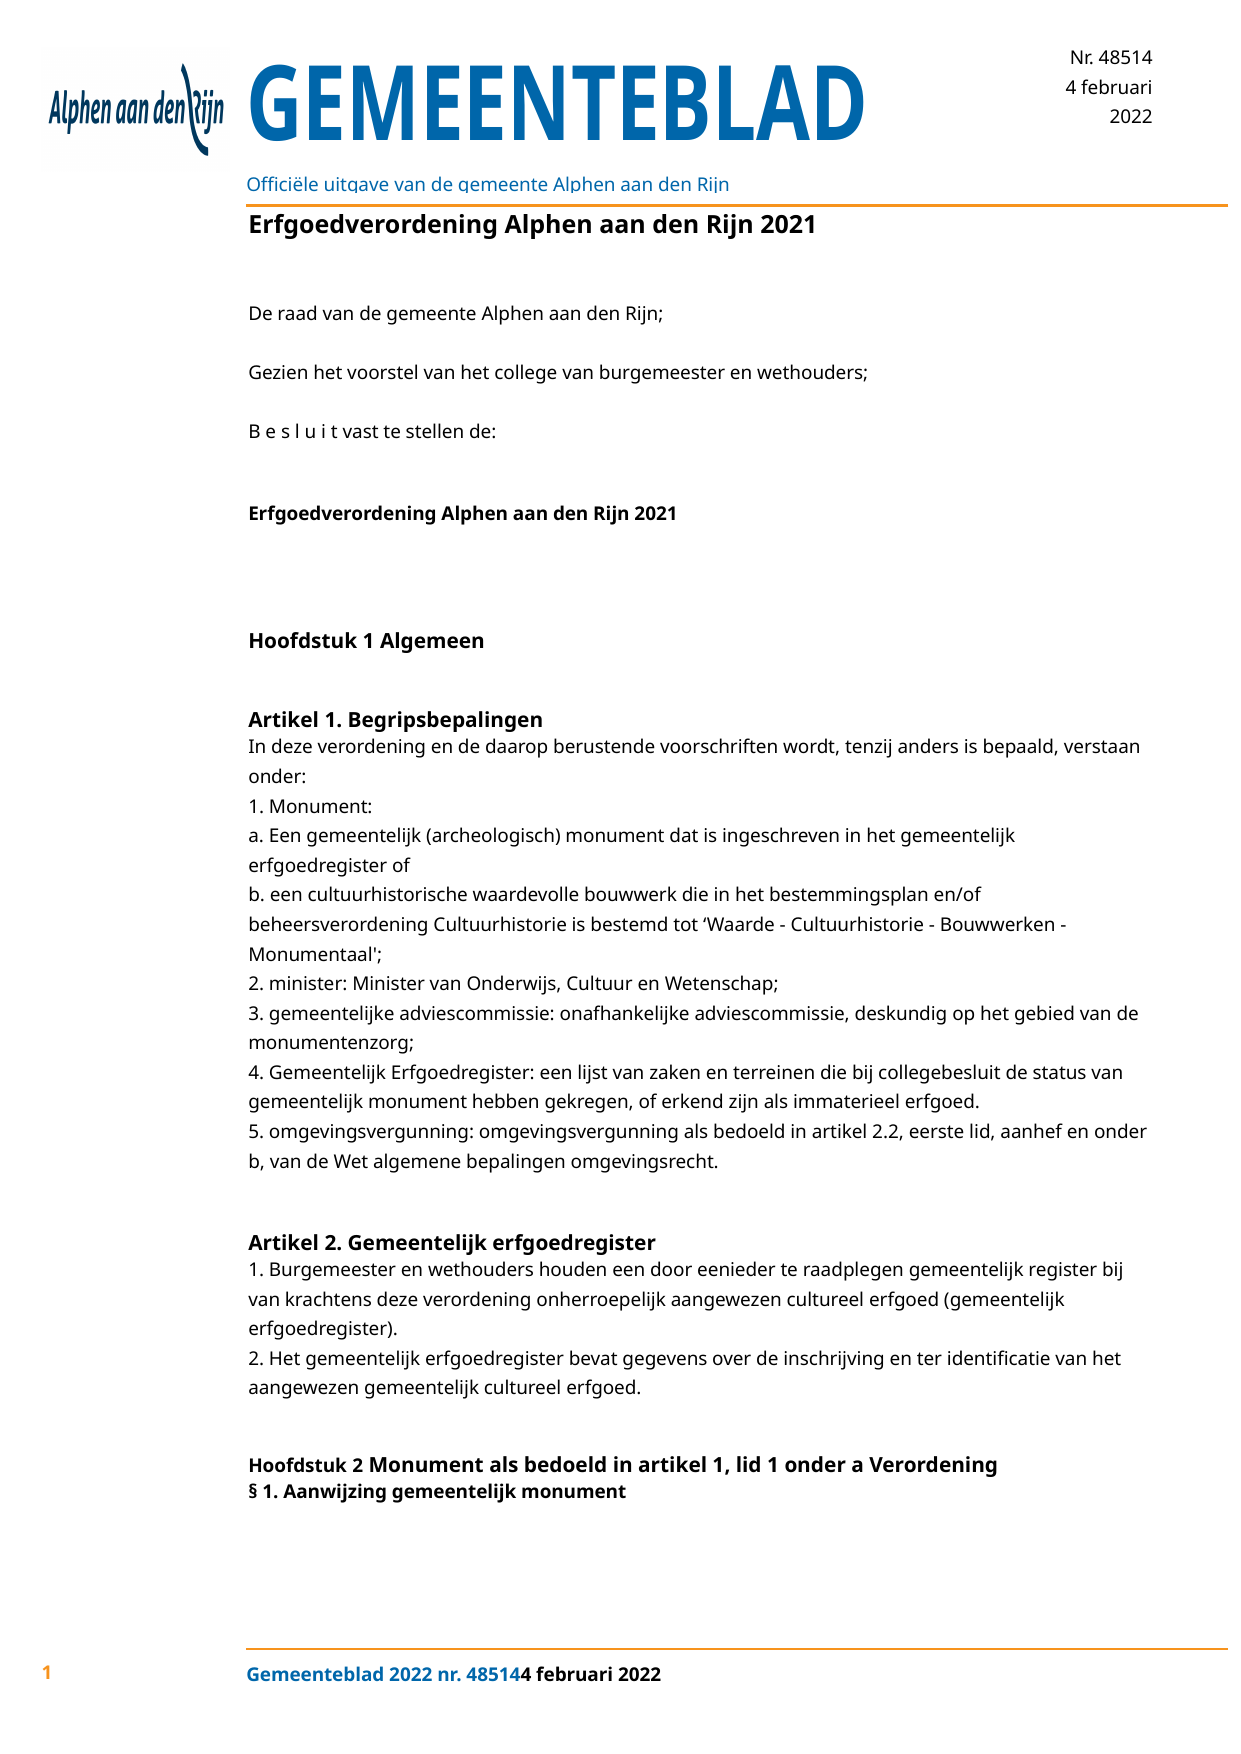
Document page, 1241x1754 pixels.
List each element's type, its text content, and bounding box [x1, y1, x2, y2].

text Erfgoedverordening Alphen aan den Rijn 2021 [248, 498, 1152, 527]
text De raad van de gemeente Alphen aan den Rijn; [248, 300, 1152, 326]
text a. Een gemeentelijk (archeologisch) monument dat is ingeschreven in het gemeentelijk erfgoedregister of [248, 822, 1152, 878]
text B e s l u i t vast te stellen de: [248, 418, 1152, 444]
text 2. minister: Minister van Onderwijs, Cultuur en Wetenschap; [248, 970, 1152, 996]
text Erfgoedverordening Alphen aan den Rijn 2021 [248, 207, 1152, 241]
text Hoofdstuk 2 Monument als bedoeld in artikel 1, lid 1 onder a Verordening [248, 1450, 1152, 1478]
text 3. gemeentelijke adviescommissie: onafhankelijke adviescommissie, deskundig op het gebied van de monumentenzorg; [248, 1000, 1152, 1055]
text § 1. Aanwijzing gemeentelijk monument [248, 1478, 1152, 1504]
text b. een cultuurhistorische waardevolle bouwwerk die in het bestemmingsplan en/of beheersverordening Cultuurhistorie is bestemd tot ‘Waarde - Cultuurhistorie - Bouwwerken - Monumentaal'; [248, 882, 1152, 966]
text 5. omgevingsvergunning: omgevingsvergunning als bedoeld in artikel 2.2, eerste lid, aanhef en onder b, van de Wet algemene bepalingen omgevingsrecht. [248, 1118, 1152, 1173]
text Gezien het voorstel van het college van burgemeester en wethouders; [248, 359, 1152, 385]
picture [41, 47, 231, 172]
text In deze verordening en de daarop berustende voorschriften wordt, tenzij anders is bepaald, verstaan onder: [248, 734, 1152, 789]
text 4. Gemeentelijk Erfgoedregister: een lijst van zaken en terreinen die bij collegebesluit de status van gemeentelijk monument hebben gekregen, of erkend zijn als immaterieel erfgoed. [248, 1059, 1152, 1114]
text Artikel 1. Begripsbepalingen [248, 705, 1152, 734]
text Artikel 2. Gemeentelijk erfgoedregister [248, 1228, 1152, 1256]
text 1. Burgemeester en wethouders houden een door eenieder te raadplegen gemeentelijk register bij van krachtens deze verordening onherroepelijk aangewezen cultureel erfgoed (gemeentelijk erfgoedregister). [248, 1256, 1152, 1341]
text Hoofdstuk 1 Algemeen [248, 626, 1152, 655]
text 1. Monument: [248, 793, 1152, 818]
text 2. Het gemeentelijk erfgoedregister bevat gegevens over de inschrijving en ter identificatie van het aangewezen gemeentelijk cultureel erfgoed. [248, 1345, 1152, 1400]
